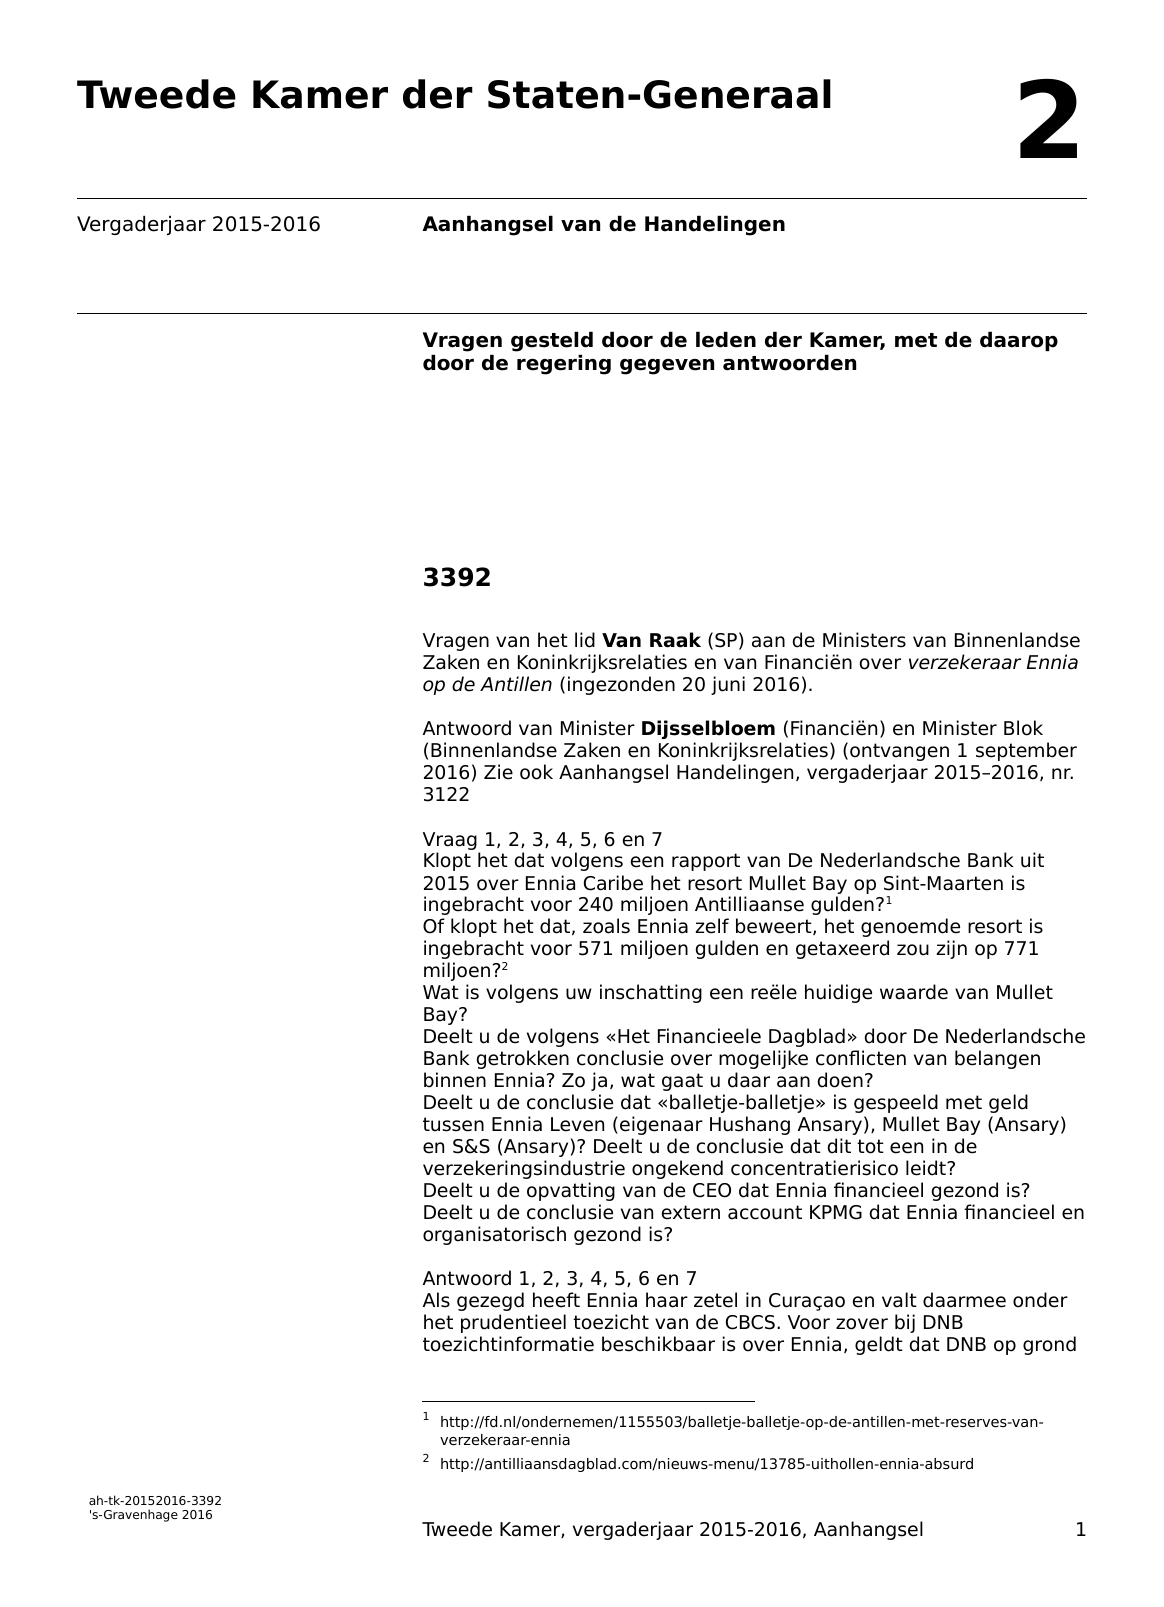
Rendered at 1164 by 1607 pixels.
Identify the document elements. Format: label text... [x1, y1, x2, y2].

text Deelt u de conclusie dat «balletje-balletje» is gespeeld met geld tussen Ennia Leven (eigenaar Hushang Ansary), Mullet Bay (Ansary) en S&S (Ansary)? Deelt u de conclusie dat dit tot een in de verzekeringsindustrie ongekend concentratierisico leidt? [422, 1092, 1087, 1180]
table_cell Aanhangsel van de Handelingen [422, 199, 1087, 313]
text Vraag 1, 2, 3, 4, 5, 6 en 7 [422, 828, 1087, 850]
text Antwoord van Minister Dijsselbloem (Financiën) en Minister Blok (Binnenlandse Zaken en Koninkrijksrelaties) (ontvangen 1 september 2016) Zie ook Aanhangsel Handelingen, vergaderjaar 2015–2016, nr. 3122 [422, 718, 1087, 806]
table_cell Vragen gesteld door de leden der Kamer, met de daarop door de regering gegeven antwoorden [422, 314, 1087, 375]
table_cell [77, 314, 422, 375]
text Als gezegd heeft Ennia haar zetel in Curaçao en valt daarmee onder het prudentieel toezicht van de CBCS. Voor zover bij DNB toezichtinformatie beschikbaar is over Ennia, geldt dat DNB op grond [422, 1290, 1087, 1356]
text http://antilliaansdagblad.com/nieuws-menu/13785-uithollen-ennia-absurd [422, 1452, 1087, 1474]
text 's-Gravenhage 2016 [88, 1508, 323, 1522]
table_header 2 [886, 59, 1087, 198]
text http://fd.nl/ondernemen/1155503/balletje-balletje-op-de-antillen-met-reserves-van-verzekeraar-ennia [422, 1410, 1087, 1449]
text Wat is volgens uw inschatting een reële huidige waarde van Mullet Bay? [422, 982, 1087, 1026]
table_header Tweede Kamer der Staten-Generaal [77, 59, 886, 198]
table_cell Vergaderjaar 2015-2016 [77, 199, 422, 313]
text Deelt u de volgens «Het Financieele Dagblad» door De Nederlandsche Bank getrokken conclusie over mogelijke conflicten van belangen binnen Ennia? Zo ja, wat gaat u daar aan doen? [422, 1026, 1087, 1092]
text Klopt het dat volgens een rapport van De Nederlandsche Bank uit 2015 over Ennia Caribe het resort Mullet Bay op Sint-Maarten is ingebracht voor 240 miljoen Antilliaanse gulden? [422, 850, 1087, 916]
text Vragen van het lid Van Raak (SP) aan de Ministers van Binnenlandse Zaken en Koninkrijksrelaties en van Financiën over verzekeraar Ennia op de Antillen (ingezonden 20 juni 2016). [422, 630, 1087, 696]
text Of klopt het dat, zoals Ennia zelf beweert, het genoemde resort is ingebracht voor 571 miljoen gulden en getaxeerd zou zijn op 771 miljoen? [422, 916, 1087, 982]
text 3392 [422, 563, 1087, 592]
text ah-tk-20152016-3392 [88, 1494, 323, 1508]
text Deelt u de opvatting van de CEO dat Ennia financieel gezond is? [422, 1180, 1087, 1202]
text Antwoord 1, 2, 3, 4, 5, 6 en 7 [422, 1268, 1087, 1290]
text Deelt u de conclusie van extern account KPMG dat Ennia financieel en organisatorisch gezond is? [422, 1202, 1087, 1246]
